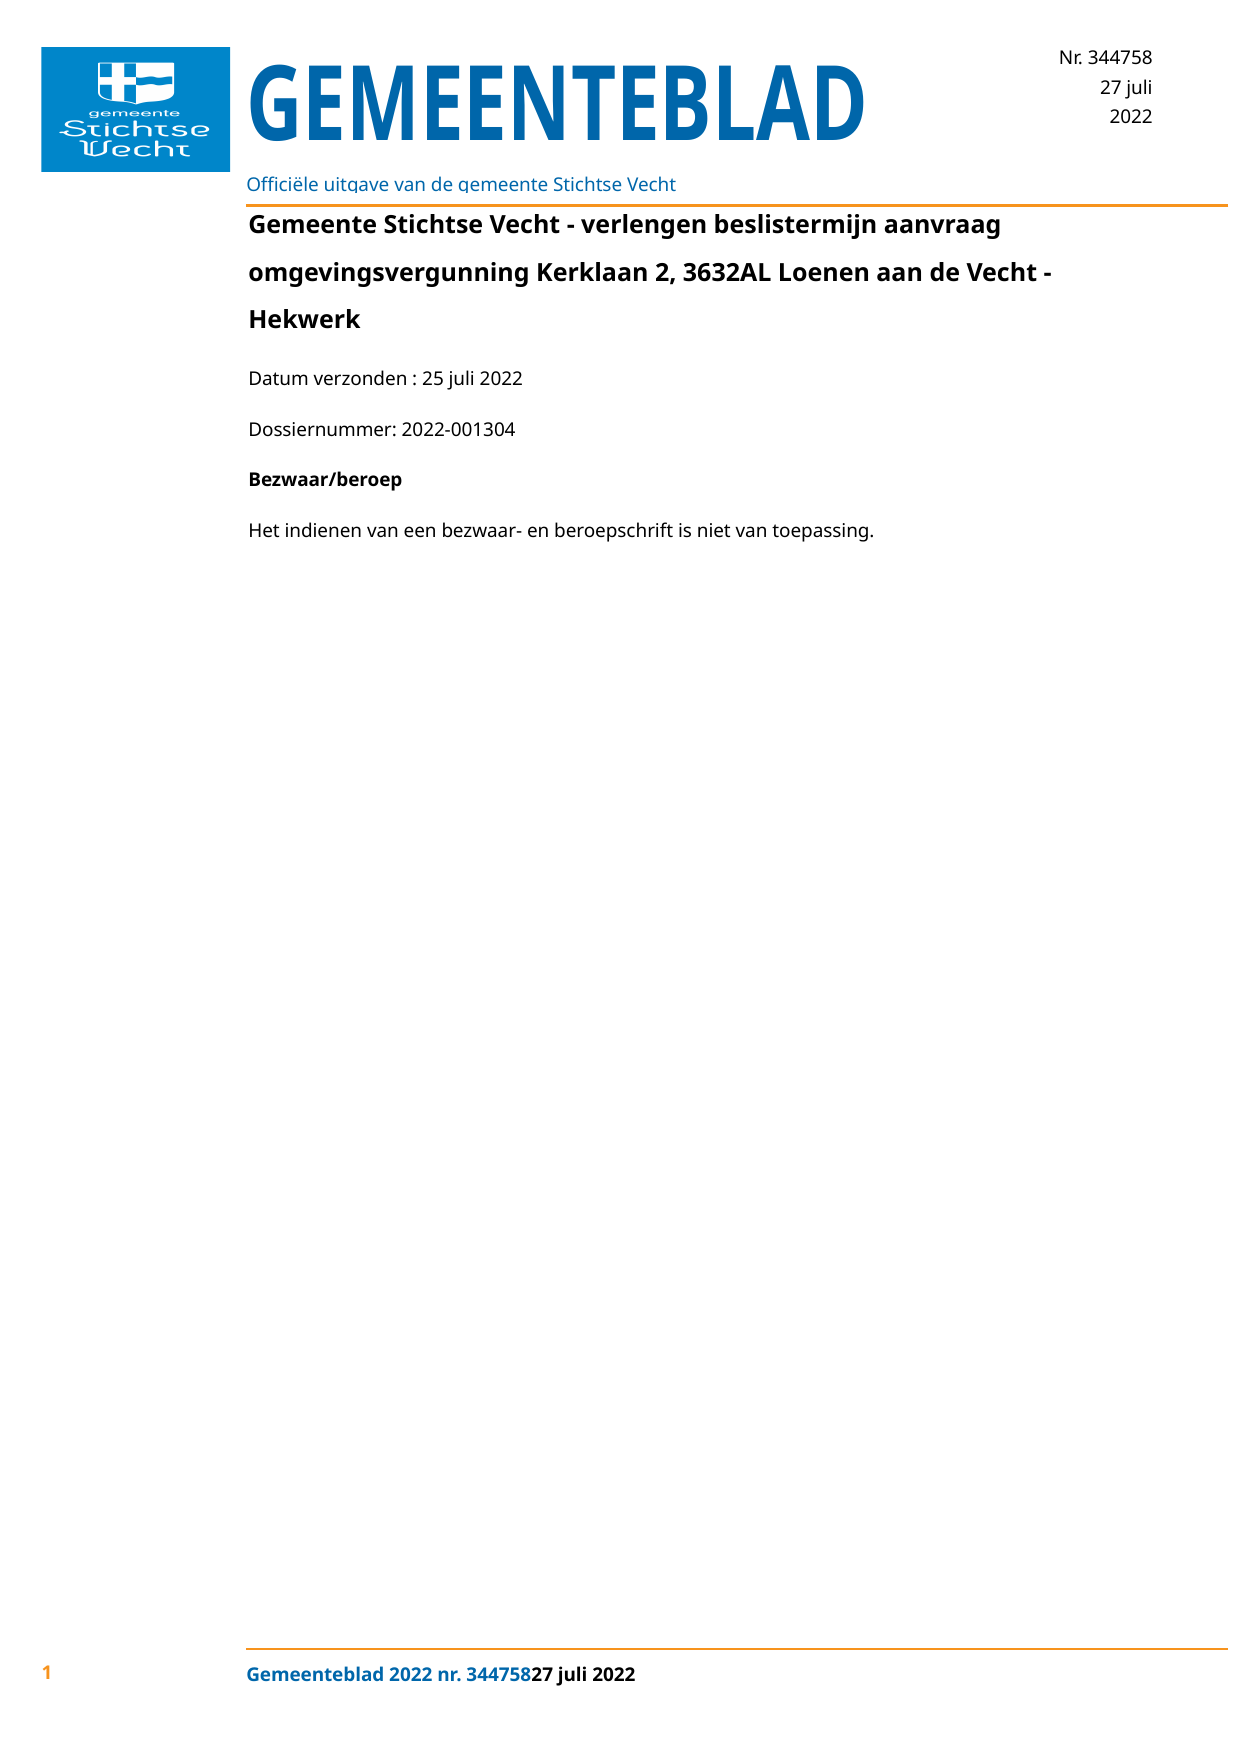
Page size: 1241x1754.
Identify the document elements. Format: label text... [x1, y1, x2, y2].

text Het indienen van een bezwaar- en beroepschrift is niet van toepassing. [248, 517, 1152, 542]
picture [137, 63, 174, 103]
text Bezwaar/beroep [248, 466, 1152, 492]
picture [99, 63, 135, 101]
text Datum verzonden : 25 juli 2022 [248, 366, 1152, 391]
text Dossiernummer: 2022-001304 [248, 416, 1152, 442]
text Gemeente Stichtse Vecht - verlengen beslistermijn aanvraag omgevingsvergunning Kerklaan 2, 3632AL Loenen aan de Vecht - Hekwerk [248, 207, 1152, 336]
